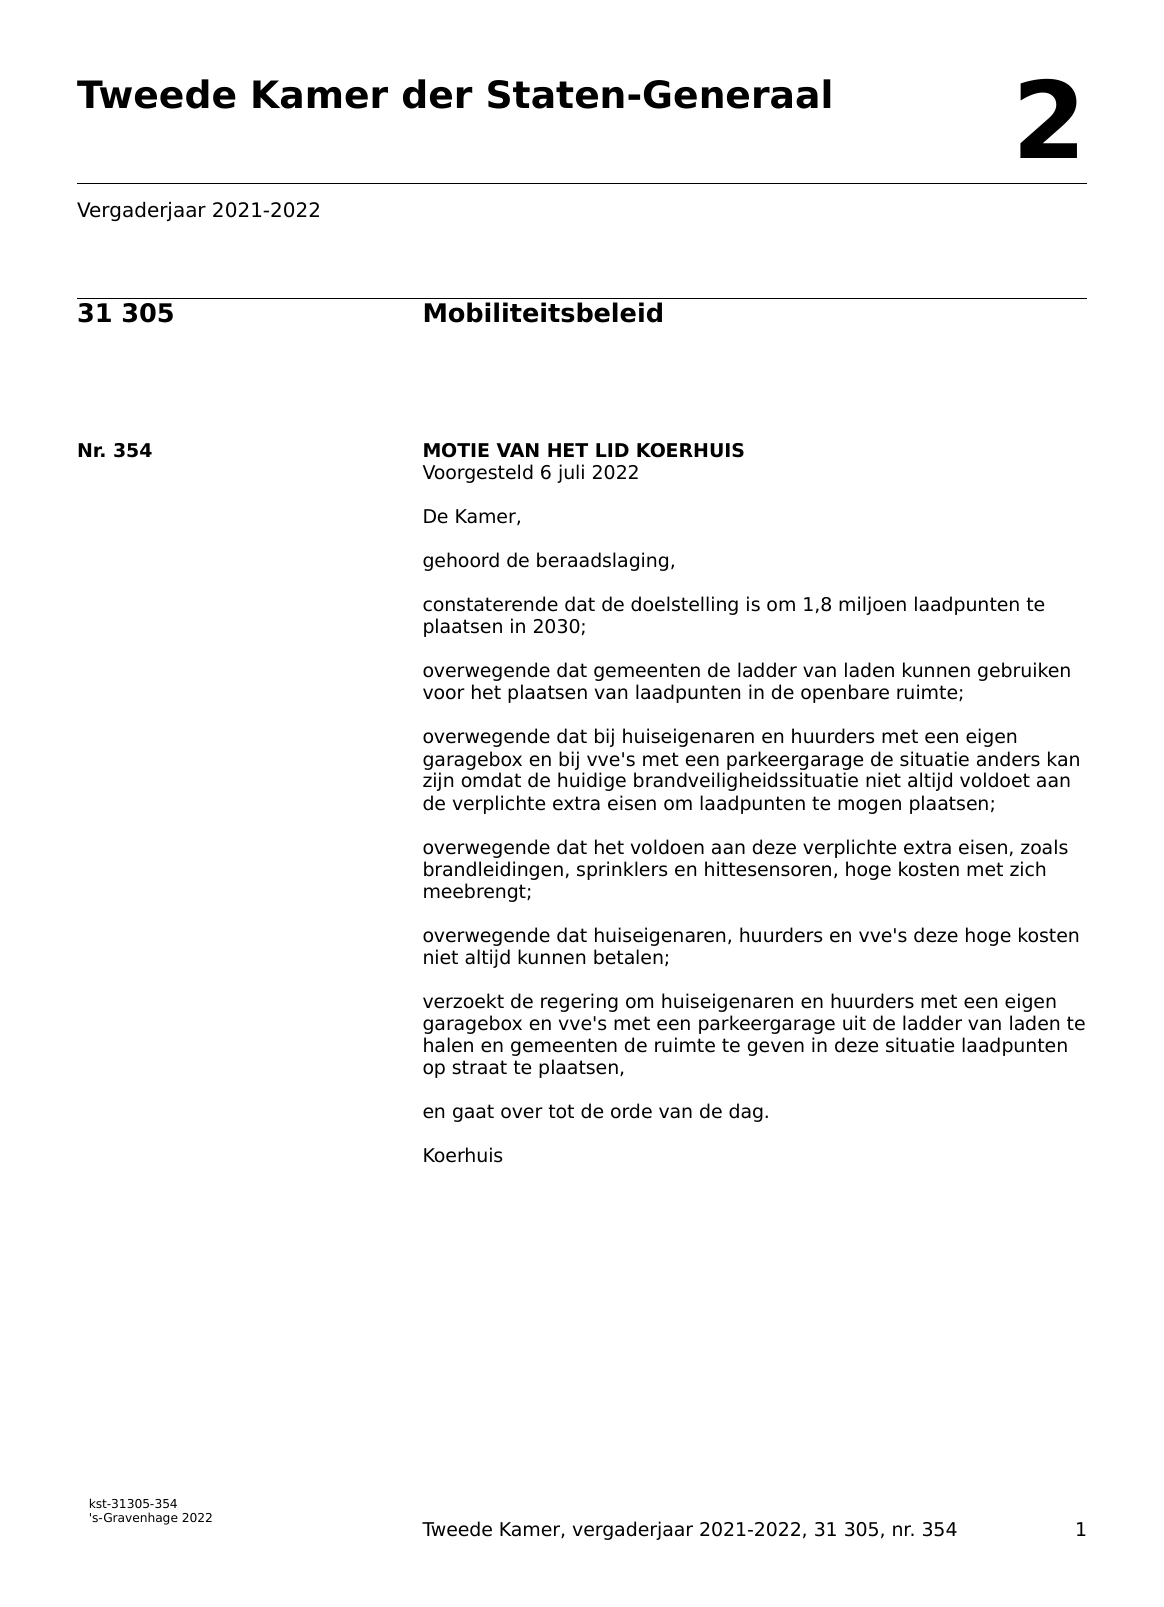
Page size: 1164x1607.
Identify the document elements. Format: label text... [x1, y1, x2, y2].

table_header Tweede Kamer der Staten-Generaal [77, 59, 886, 183]
text De Kamer, [422, 506, 1087, 528]
text 's-Gravenhage 2022 [88, 1511, 323, 1525]
text Koerhuis [422, 1145, 1087, 1167]
text constaterende dat de doelstelling is om 1,8 miljoen laadpunten te plaatsen in 2030; [422, 594, 1087, 638]
text overwegende dat bij huiseigenaren en huurders met een eigen garagebox en bij vve's met een parkeergarage de situatie anders kan zijn omdat de huidige brandveiligheidssituatie niet altijd voldoet aan de verplichte extra eisen om laadpunten te mogen plaatsen; [422, 726, 1087, 814]
text kst-31305-354 [88, 1497, 323, 1511]
text en gaat over tot de orde van de dag. [422, 1101, 1087, 1123]
table_cell Vergaderjaar 2021-2022 [77, 184, 1087, 298]
text overwegende dat het voldoen aan deze verplichte extra eisen, zoals brandleidingen, sprinklers en hittesensoren, hoge kosten met zich meebrengt; [422, 837, 1087, 902]
subtitle 31 305 Mobiliteitsbeleid [77, 299, 1087, 329]
subtitle Nr. 354 MOTIE VAN HET LID KOERHUIS [77, 440, 1087, 462]
text Voorgesteld 6 juli 2022 [422, 462, 1087, 484]
text overwegende dat huiseigenaren, huurders en vve's deze hoge kosten niet altijd kunnen betalen; [422, 925, 1087, 969]
text gehoord de beraadslaging, [422, 550, 1087, 572]
text verzoekt de regering om huiseigenaren en huurders met een eigen garagebox en vve's met een parkeergarage uit de ladder van laden te halen en gemeenten de ruimte te geven in deze situatie laadpunten op straat te plaatsen, [422, 991, 1087, 1079]
text overwegende dat gemeenten de ladder van laden kunnen gebruiken voor het plaatsen van laadpunten in de openbare ruimte; [422, 660, 1087, 704]
table_header 2 [886, 59, 1087, 183]
